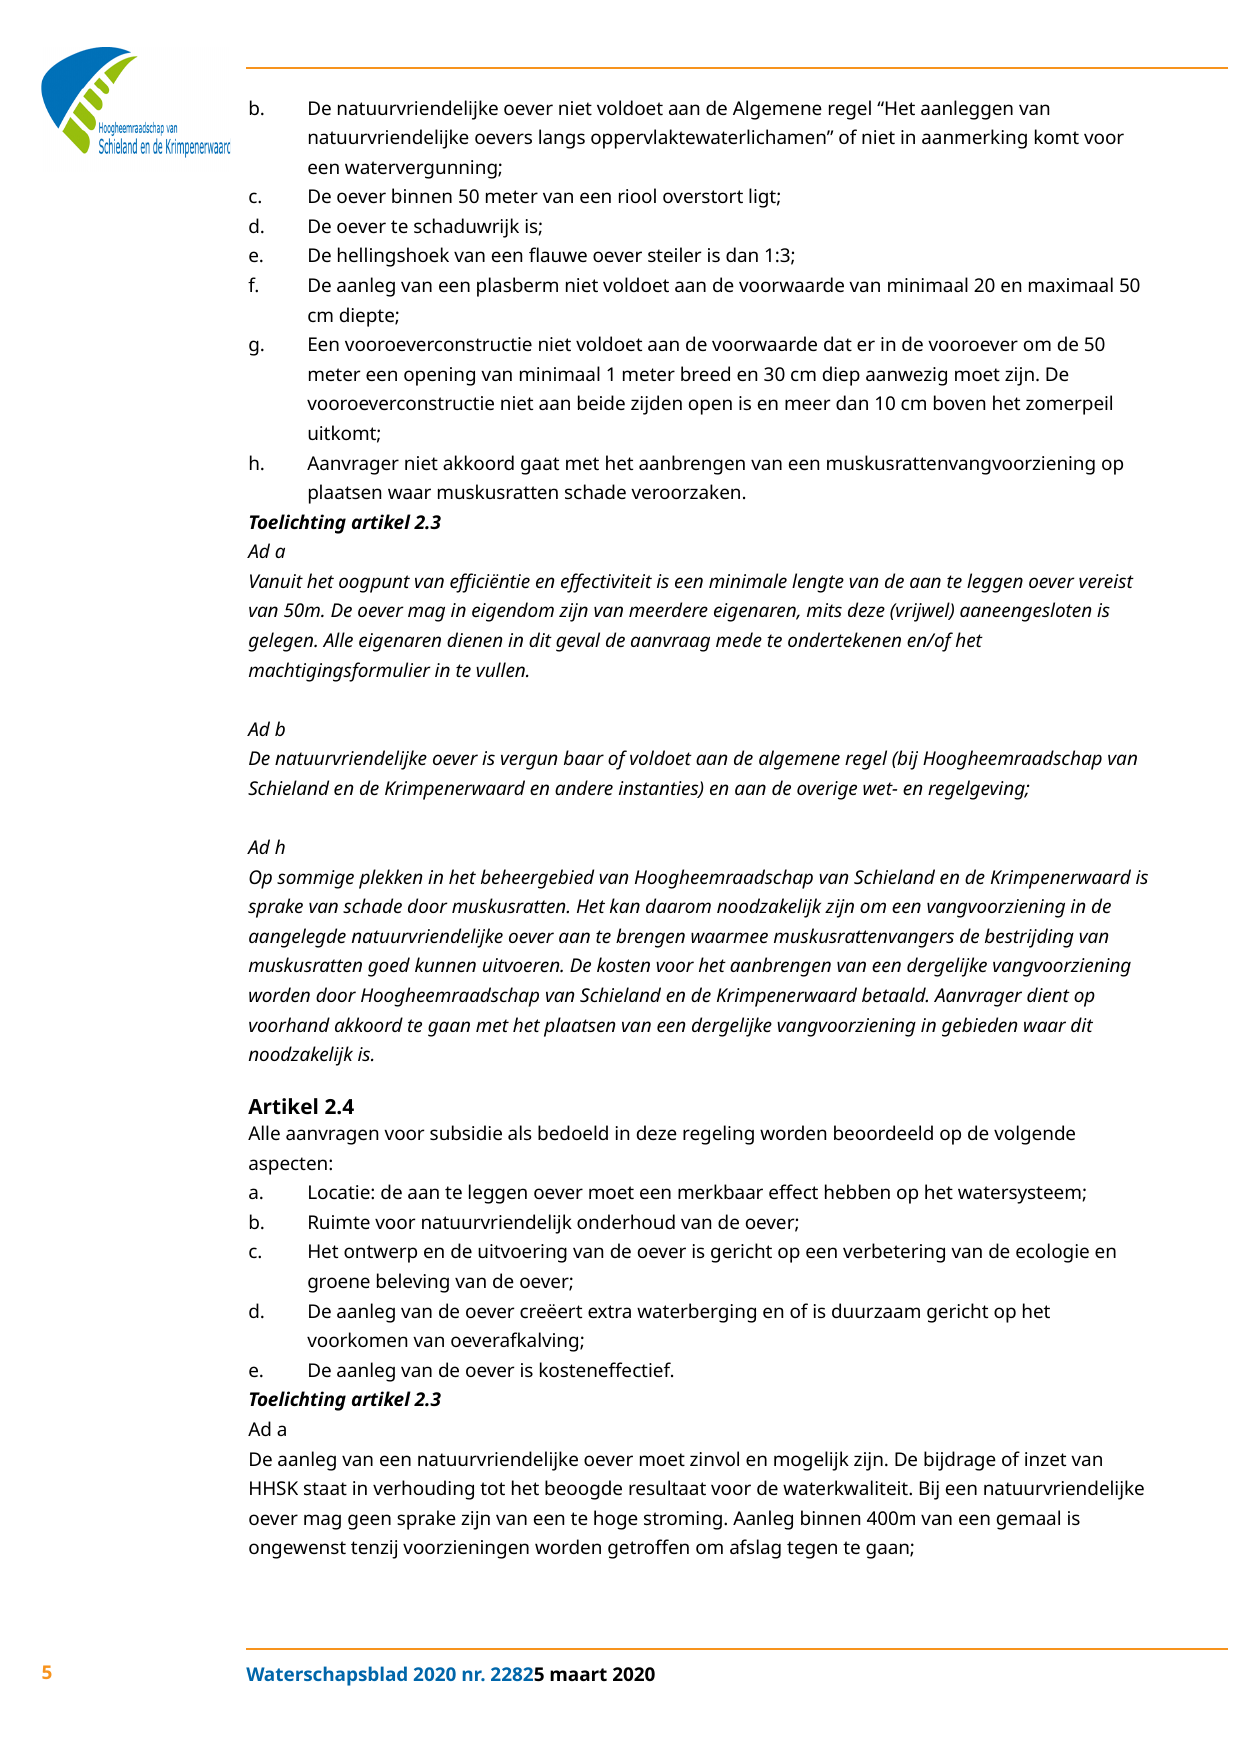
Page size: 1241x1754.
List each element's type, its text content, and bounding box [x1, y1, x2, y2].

list Een vooroeverconstructie niet voldoet aan de voorwaarde dat er in de vooroever om de 50 meter een opening van minimaal 1 meter breed en 30 cm diep aanwezig moet zijn. De vooroeverconstructie niet aan beide zijden open is en meer dan 10 cm boven het zomerpeil uitkomt; [248, 331, 1152, 446]
list De aanleg van een plasberm niet voldoet aan de voorwaarde van minimaal 20 en maximaal 50 cm diepte; [248, 272, 1152, 328]
text De aanleg van een natuurvriendelijke oever moet zinvol en mogelijk zijn. De bijdrage of inzet van HHSK staat in verhouding tot het beoogde resultaat voor de waterkwaliteit. Bij een natuurvriendelijke oever mag geen sprake zijn van een te hoge stroming. Aanleg binnen 400m van een gemaal is ongewenst tenzij voorzieningen worden getroffen om afslag tegen te gaan; [248, 1446, 1152, 1560]
list Aanvrager niet akkoord gaat met het aanbrengen van een muskusrattenvangvoorziening op plaatsen waar muskusratten schade veroorzaken. [248, 450, 1152, 505]
list De oever binnen 50 meter van een riool overstort ligt; [248, 183, 1152, 209]
text De natuurvriendelijke oever is vergun baar of voldoet aan de algemene regel (bij Hoogheemraadschap van Schieland en de Krimpenerwaard en andere instanties) en aan de overige wet- en regelgeving; [248, 746, 1152, 801]
list Ruimte voor natuurvriendelijk onderhoud van de oever; [248, 1209, 1152, 1235]
picture [41, 47, 231, 172]
list De hellingshoek van een flauwe oever steiler is dan 1:3; [248, 243, 1152, 268]
list Locatie: de aan te leggen oever moet een merkbaar effect hebben op het watersysteem; [248, 1179, 1152, 1205]
list De aanleg van de oever creëert extra waterberging en of is duurzaam gericht op het voorkomen van oeverafkalving; [248, 1298, 1152, 1353]
text Vanuit het oogpunt van efficiëntie en effectiviteit is een minimale lengte van de aan te leggen oever vereist van 50m. De oever mag in eigendom zijn van meerdere eigenaren, mits deze (vrijwel) aaneengesloten is gelegen. Alle eigenaren dienen in dit geval de aanvraag mede te ondertekenen en/of het machtigingsformulier in te vullen. [248, 568, 1152, 683]
text Toelichting artikel 2.3 [248, 1387, 1152, 1412]
text Ad a [248, 538, 1152, 564]
text Artikel 2.4 [248, 1092, 1152, 1120]
list De oever te schaduwrijk is; [248, 213, 1152, 239]
text Alle aanvragen voor subsidie als bedoeld in deze regeling worden beoordeeld op de volgende aspecten: [248, 1120, 1152, 1176]
text Ad a [248, 1416, 1152, 1442]
list De aanleg van de oever is kosteneffectief. [248, 1357, 1152, 1383]
list Het ontwerp en de uitvoering van de oever is gericht op een verbetering van de ecologie en groene beleving van de oever; [248, 1239, 1152, 1294]
text Op sommige plekken in het beheergebied van Hoogheemraadschap van Schieland en de Krimpenerwaard is sprake van schade door muskusratten. Het kan daarom noodzakelijk zijn om een vangvoorziening in de aangelegde natuurvriendelijke oever aan te brengen waarmee muskusrattenvangers de bestrijding van muskusratten goed kunnen uitvoeren. De kosten voor het aanbrengen van een dergelijke vangvoorziening worden door Hoogheemraadschap van Schieland en de Krimpenerwaard betaald. Aanvrager dient op voorhand akkoord te gaan met het plaatsen van een dergelijke vangvoorziening in gebieden waar dit noodzakelijk is. [248, 864, 1152, 1067]
text Ad b [248, 716, 1152, 742]
text Toelichting artikel 2.3 [248, 509, 1152, 535]
text Ad h [248, 834, 1152, 860]
list De natuurvriendelijke oever niet voldoet aan de Algemene regel “Het aanleggen van natuurvriendelijke oevers langs oppervlaktewaterlichamen” of niet in aanmerking komt voor een watervergunning; [248, 95, 1152, 180]
